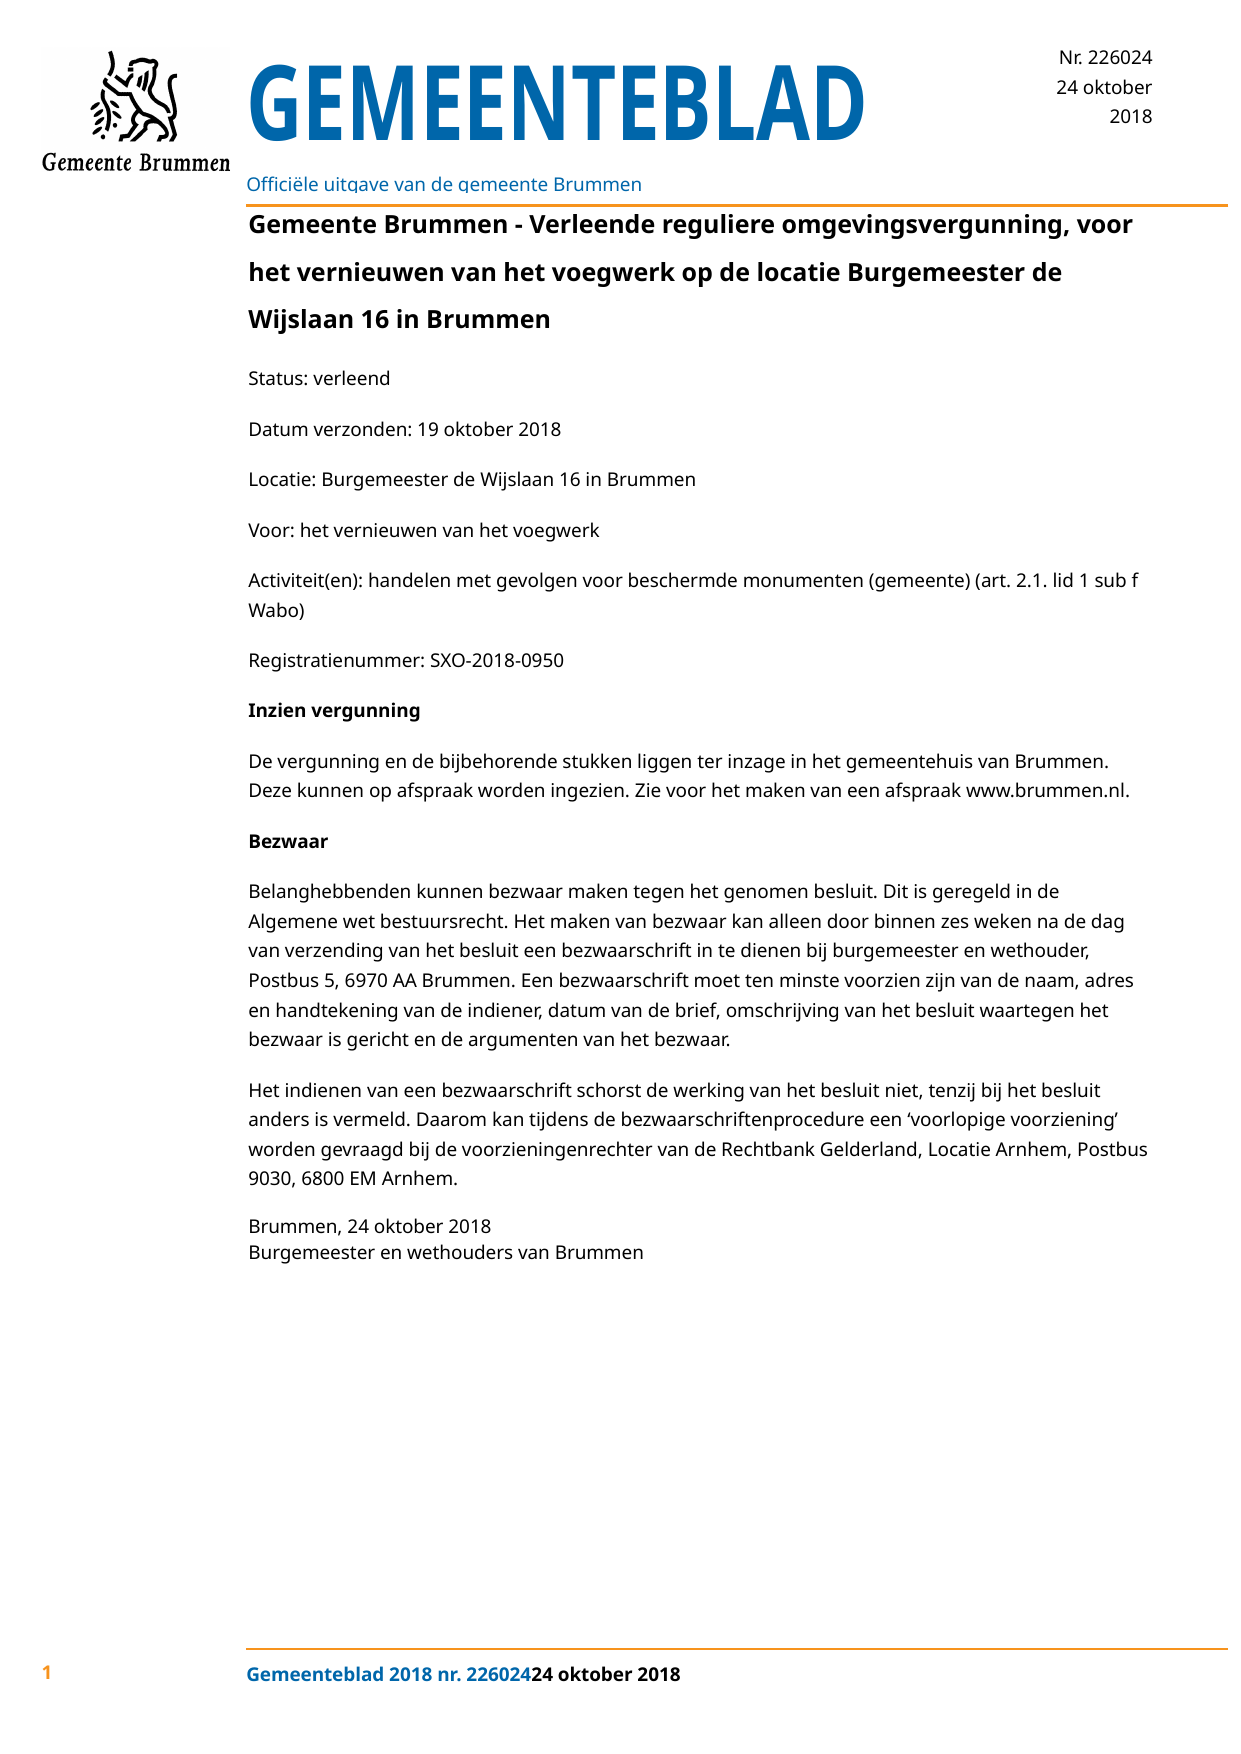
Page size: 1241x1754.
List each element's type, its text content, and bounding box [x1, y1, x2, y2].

text Burgemeester en wethouders van Brummen [248, 1239, 1152, 1265]
text Registratienummer: SXO-2018-0950 [248, 647, 1152, 673]
text De vergunning en de bijbehorende stukken liggen ter inzage in het gemeentehuis van Brummen. Deze kunnen op afspraak worden ingezien. Zie voor het maken van een afspraak www.brummen.nl. [248, 748, 1152, 803]
text Datum verzonden: 19 oktober 2018 [248, 416, 1152, 442]
text Brummen, 24 oktober 2018 [248, 1213, 1152, 1239]
text Gemeente Brummen - Verleende reguliere omgevingsvergunning, voor het vernieuwen van het voegwerk op de locatie Burgemeester de Wijslaan 16 in Brummen [248, 207, 1152, 336]
text Activiteit(en): handelen met gevolgen voor beschermde monumenten (gemeente) (art. 2.1. lid 1 sub f Wabo) [248, 567, 1152, 622]
text Status: verleend [248, 366, 1152, 391]
text Het indienen van een bezwaarschrift schorst de werking van het besluit niet, tenzij bij het besluit anders is vermeld. Daarom kan tijdens de bezwaarschriftenprocedure een ‘voorlopige voorziening’ worden gevraagd bij de voorzieningenrechter van de Rechtbank Gelderland, Locatie Arnhem, Postbus 9030, 6800 EM Arnhem. [248, 1077, 1152, 1191]
text Belanghebbenden kunnen bezwaar maken tegen het genomen besluit. Dit is geregeld in de Algemene wet bestuursrecht. Het maken van bezwaar kan alleen door binnen zes weken na de dag van verzending van het besluit een bezwaarschrift in te dienen bij burgemeester en wethouder, Postbus 5, 6970 AA Brummen. Een bezwaarschrift moet ten minste voorzien zijn van de naam, adres en handtekening van de indiener, datum van de brief, omschrijving van het besluit waartegen het bezwaar is gericht en de argumenten van het bezwaar. [248, 878, 1152, 1052]
text Locatie: Burgemeester de Wijslaan 16 in Brummen [248, 466, 1152, 492]
text Inzien vergunning [248, 698, 1152, 723]
text Voor: het vernieuwen van het voegwerk [248, 517, 1152, 542]
text Bezwaar [248, 828, 1152, 854]
picture [41, 47, 231, 172]
